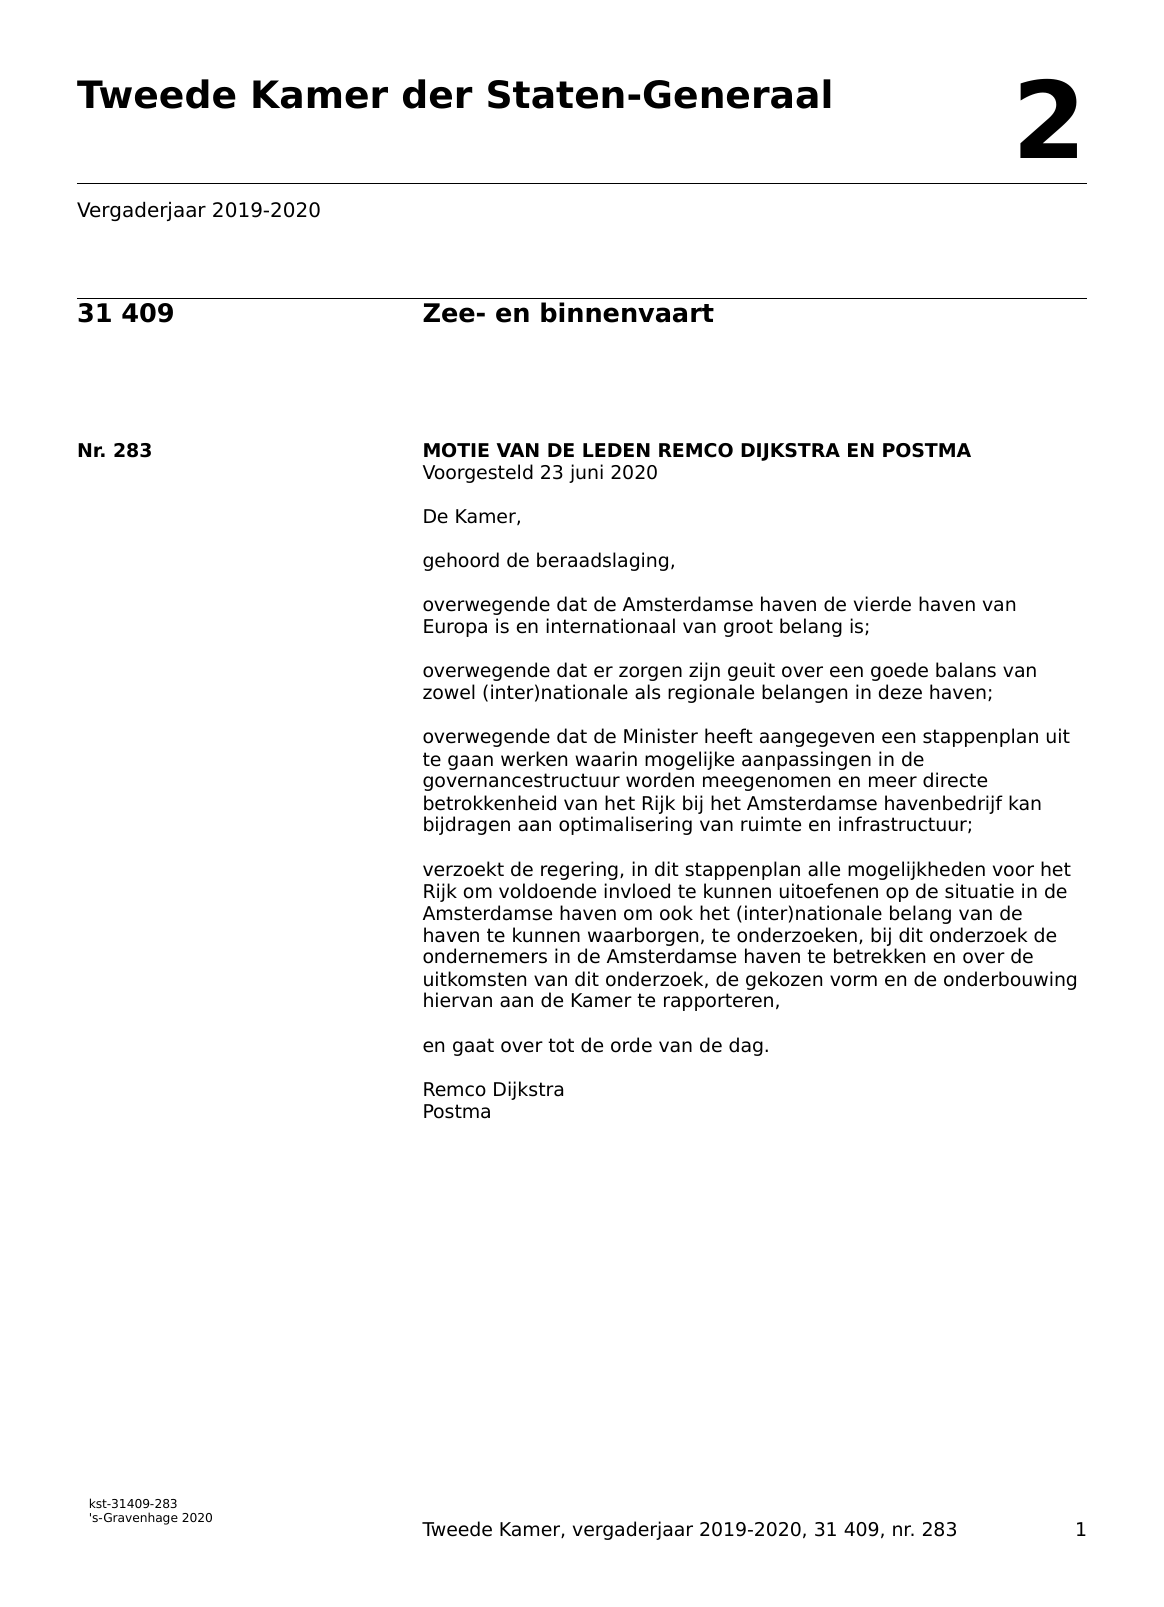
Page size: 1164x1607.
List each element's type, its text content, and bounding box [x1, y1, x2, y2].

table_header Tweede Kamer der Staten-Generaal [77, 59, 886, 183]
text verzoekt de regering, in dit stappenplan alle mogelijkheden voor het Rijk om voldoende invloed te kunnen uitoefenen op de situatie in de Amsterdamse haven om ook het (inter)nationale belang van de haven te kunnen waarborgen, te onderzoeken, bij dit onderzoek de ondernemers in de Amsterdamse haven te betrekken en over de uitkomsten van dit onderzoek, de gekozen vorm en de onderbouwing hiervan aan de Kamer te rapporteren, [422, 858, 1087, 1012]
text 's-Gravenhage 2020 [88, 1511, 323, 1525]
text Voorgesteld 23 juni 2020 [422, 462, 1087, 484]
subtitle Nr. 283 MOTIE VAN DE LEDEN REMCO DIJKSTRA EN POSTMA [77, 440, 1087, 462]
table_cell Vergaderjaar 2019-2020 [77, 184, 1087, 298]
text kst-31409-283 [88, 1497, 323, 1511]
table_header 2 [886, 59, 1087, 183]
text Remco Dijkstra [422, 1079, 1087, 1101]
text Postma [422, 1101, 1087, 1123]
text en gaat over tot de orde van de dag. [422, 1034, 1087, 1057]
text overwegende dat de Amsterdamse haven de vierde haven van Europa is en internationaal van groot belang is; [422, 594, 1087, 638]
text gehoord de beraadslaging, [422, 550, 1087, 572]
text overwegende dat de Minister heeft aangegeven een stappenplan uit te gaan werken waarin mogelijke aanpassingen in de governancestructuur worden meegenomen en meer directe betrokkenheid van het Rijk bij het Amsterdamse havenbedrijf kan bijdragen aan optimalisering van ruimte en infrastructuur; [422, 726, 1087, 836]
text overwegende dat er zorgen zijn geuit over een goede balans van zowel (inter)nationale als regionale belangen in deze haven; [422, 660, 1087, 704]
subtitle 31 409 Zee- en binnenvaart [77, 299, 1087, 329]
text De Kamer, [422, 506, 1087, 528]
